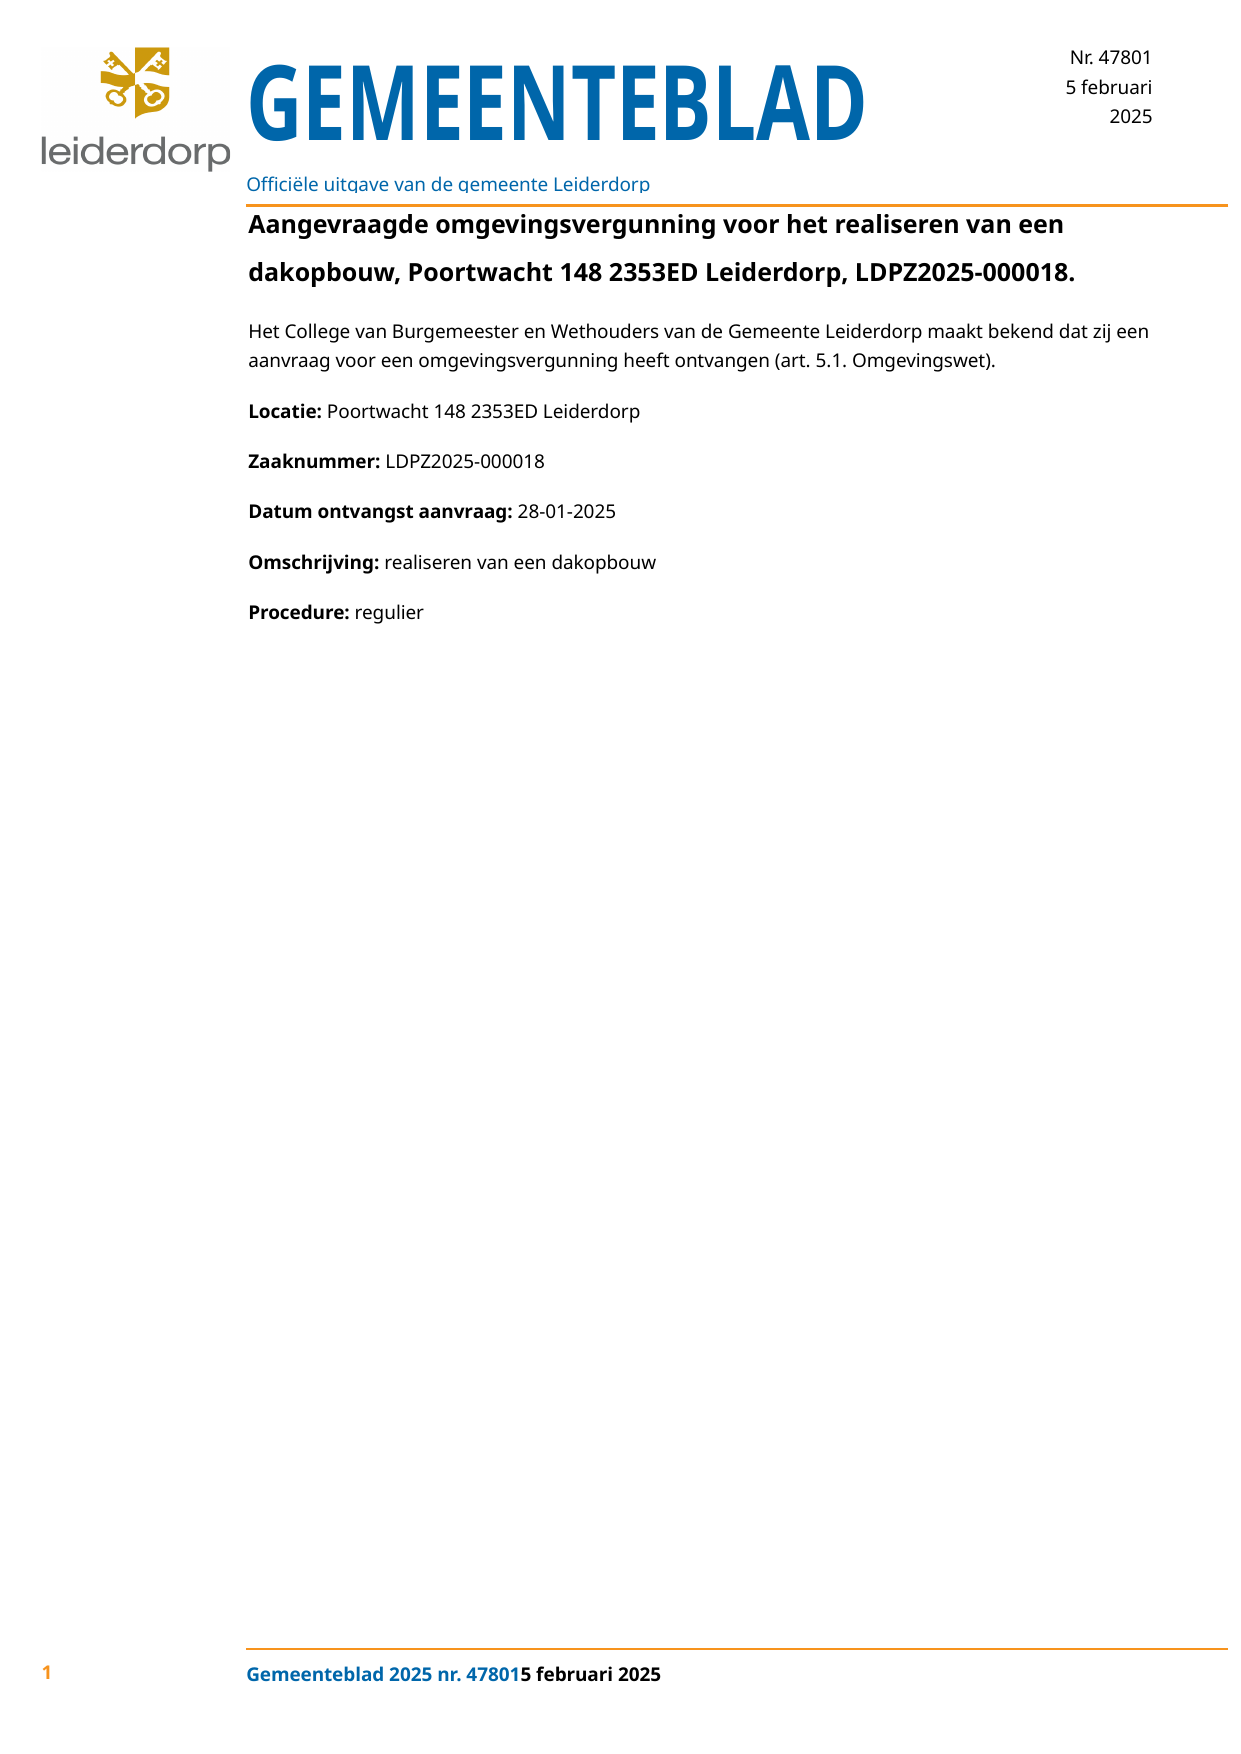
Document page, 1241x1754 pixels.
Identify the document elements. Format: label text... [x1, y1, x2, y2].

text Het College van Burgemeester en Wethouders van de Gemeente Leiderdorp maakt bekend dat zij een aanvraag voor een omgevingsvergunning heeft ontvangen (art. 5.1. Omgevingswet). [248, 318, 1152, 373]
text Zaaknummer: LDPZ2025-000018 [248, 448, 1152, 474]
picture [41, 47, 231, 172]
text Datum ontvangst aanvraag: 28-01-2025 [248, 499, 1152, 524]
text Locatie: Poortwacht 148 2353ED Leiderdorp [248, 398, 1152, 424]
text Procedure: regulier [248, 599, 1152, 625]
text Aangevraagde omgevingsvergunning voor het realiseren van een dakopbouw, Poortwacht 148 2353ED Leiderdorp, LDPZ2025-000018. [248, 207, 1152, 288]
text Omschrijving: realiseren van een dakopbouw [248, 549, 1152, 575]
